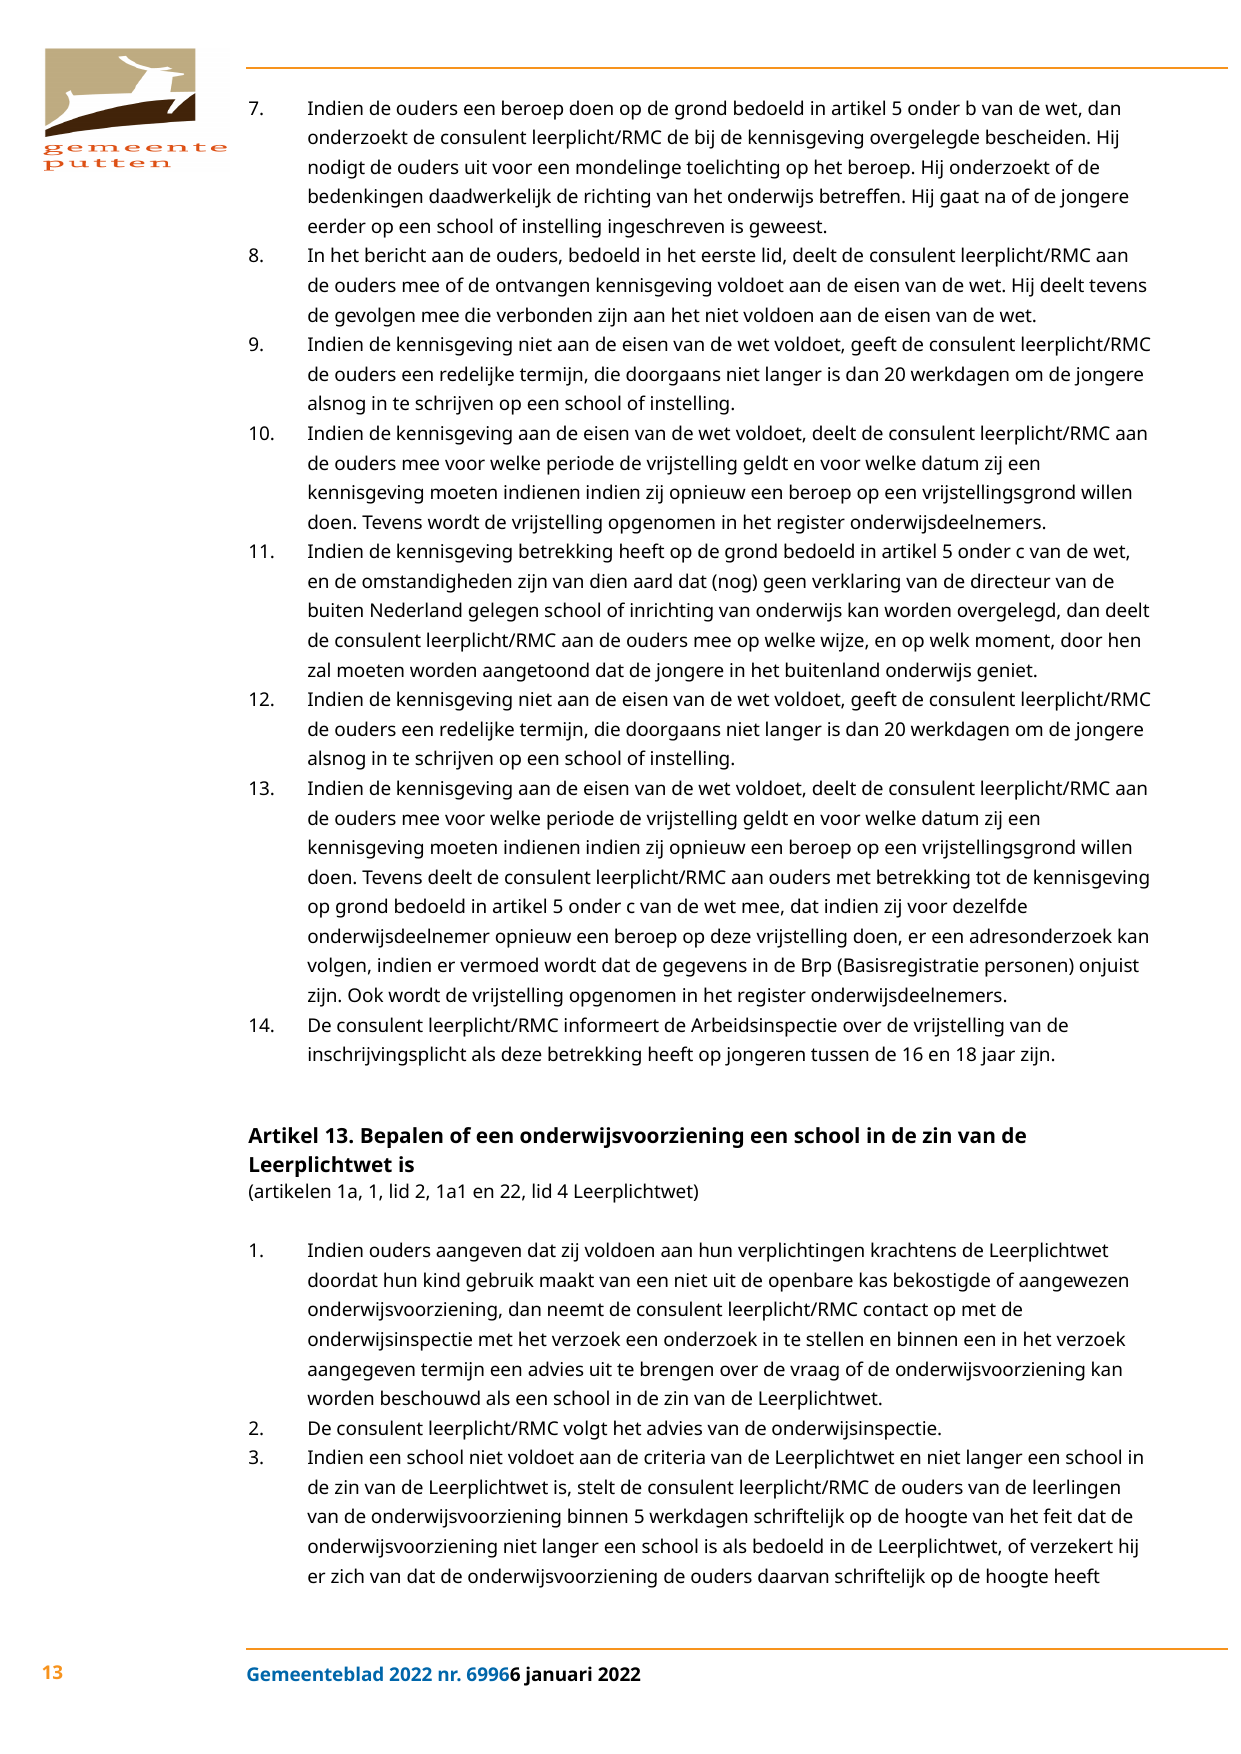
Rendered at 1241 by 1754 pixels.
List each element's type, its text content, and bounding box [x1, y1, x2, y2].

text (artikelen 1a, 1, lid 2, 1a1 en 22, lid 4 Leerplichtwet) [248, 1178, 1152, 1204]
list De consulent leerplicht/RMC informeert de Arbeidsinspectie over de vrijstelling van de inschrijvingsplicht als deze betrekking heeft op jongeren tussen de 16 en 18 jaar zijn. [248, 1012, 1152, 1067]
list Indien de kennisgeving niet aan de eisen van de wet voldoet, geeft de consulent leerplicht/RMC de ouders een redelijke termijn, die doorgaans niet langer is dan 20 werkdagen om de jongere alsnog in te schrijven op een school of instelling. [248, 331, 1152, 416]
list Indien de kennisgeving niet aan de eisen van de wet voldoet, geeft de consulent leerplicht/RMC de ouders een redelijke termijn, die doorgaans niet langer is dan 20 werkdagen om de jongere alsnog in te schrijven op een school of instelling. [248, 686, 1152, 771]
list Indien een school niet voldoet aan de criteria van de Leerplichtwet en niet langer een school in de zin van de Leerplichtwet is, stelt de consulent leerplicht/RMC de ouders van de leerlingen van de onderwijsvoorziening binnen 5 werkdagen schriftelijk op de hoogte van het feit dat de onderwijsvoorziening niet langer een school is als bedoeld in de Leerplichtwet, of verzekert hij er zich van dat de onderwijsvoorziening de ouders daarvan schriftelijk op de hoogte heeft [248, 1444, 1152, 1589]
list Indien de kennisgeving aan de eisen van de wet voldoet, deelt de consulent leerplicht/RMC aan de ouders mee voor welke periode de vrijstelling geldt en voor welke datum zij een kennisgeving moeten indienen indien zij opnieuw een beroep op een vrijstellingsgrond willen doen. Tevens wordt de vrijstelling opgenomen in het register onderwijsdeelnemers. [248, 420, 1152, 535]
list Indien de kennisgeving betrekking heeft op de grond bedoeld in artikel 5 onder c van de wet, en de omstandigheden zijn van dien aard dat (nog) geen verklaring van de directeur van de buiten Nederland gelegen school of inrichting van onderwijs kan worden overgelegd, dan deelt de consulent leerplicht/RMC aan de ouders mee op welke wijze, en op welk moment, door hen zal moeten worden aangetoond dat de jongere in het buitenland onderwijs geniet. [248, 538, 1152, 683]
list In het bericht aan de ouders, bedoeld in het eerste lid, deelt de consulent leerplicht/RMC aan de ouders mee of de ontvangen kennisgeving voldoet aan de eisen van de wet. Hij deelt tevens de gevolgen mee die verbonden zijn aan het niet voldoen aan de eisen van de wet. [248, 243, 1152, 328]
list Indien de kennisgeving aan de eisen van de wet voldoet, deelt de consulent leerplicht/RMC aan de ouders mee voor welke periode de vrijstelling geldt en voor welke datum zij een kennisgeving moeten indienen indien zij opnieuw een beroep op een vrijstellingsgrond willen doen. Tevens deelt de consulent leerplicht/RMC aan ouders met betrekking tot de kennisgeving op grond bedoeld in artikel 5 onder c van de wet mee, dat indien zij voor dezelfde onderwijsdeelnemer opnieuw een beroep op deze vrijstelling doen, er een adresonderzoek kan volgen, indien er vermoed wordt dat de gegevens in de Brp (Basisregistratie personen) onjuist zijn. Ook wordt de vrijstelling opgenomen in het register onderwijsdeelnemers. [248, 775, 1152, 1008]
list De consulent leerplicht/RMC volgt het advies van de onderwijsinspectie. [248, 1415, 1152, 1441]
text Artikel 13. Bepalen of een onderwijsvoorziening een school in de zin van de Leerplichtwet is [248, 1121, 1152, 1178]
picture [41, 47, 231, 172]
list Indien de ouders een beroep doen op de grond bedoeld in artikel 5 onder b van de wet, dan onderzoekt de consulent leerplicht/RMC de bij de kennisgeving overgelegde bescheiden. Hij nodigt de ouders uit voor een mondelinge toelichting op het beroep. Hij onderzoekt of de bedenkingen daadwerkelijk de richting van het onderwijs betreffen. Hij gaat na of de jongere eerder op een school of instelling ingeschreven is geweest. [248, 95, 1152, 239]
list Indien ouders aangeven dat zij voldoen aan hun verplichtingen krachtens de Leerplichtwet doordat hun kind gebruik maakt van een niet uit de openbare kas bekostigde of aangewezen onderwijsvoorziening, dan neemt de consulent leerplicht/RMC contact op met de onderwijsinspectie met het verzoek een onderzoek in te stellen en binnen een in het verzoek aangegeven termijn een advies uit te brengen over de vraag of de onderwijsvoorziening kan worden beschouwd als een school in de zin van de Leerplichtwet. [248, 1237, 1152, 1411]
